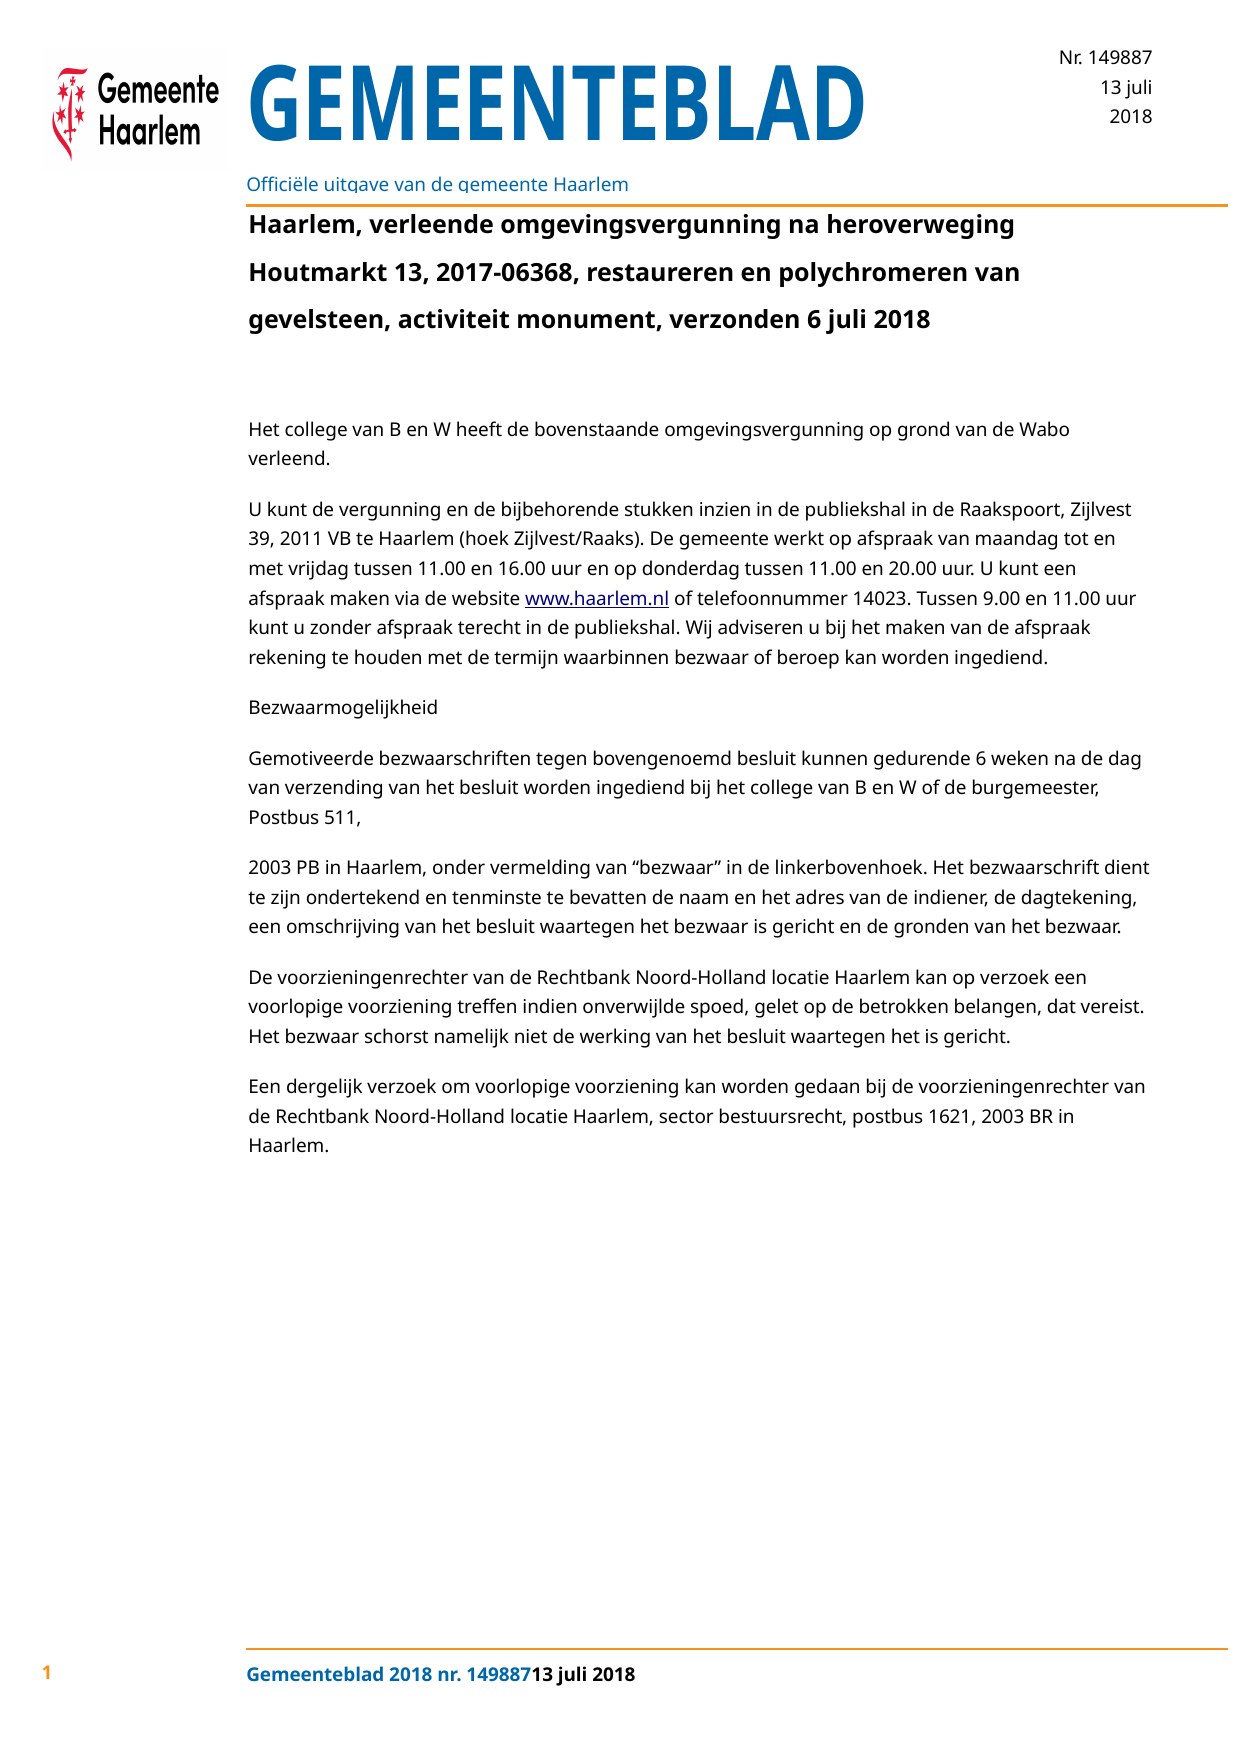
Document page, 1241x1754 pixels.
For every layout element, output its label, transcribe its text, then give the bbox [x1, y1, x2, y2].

text Gemotiveerde bezwaarschriften tegen bovengenoemd besluit kunnen gedurende 6 weken na de dag van verzending van het besluit worden ingediend bij het college van B en W of de burgemeester, Postbus 511, [248, 745, 1152, 829]
text 2003 PB in Haarlem, onder vermelding van “bezwaar” in de linkerbovenhoek. Het bezwaarschrift dient te zijn ondertekend en tenminste te bevatten de naam en het adres van de indiener, de dagtekening, een omschrijving van het besluit waartegen het bezwaar is gericht en de gronden van het bezwaar. [248, 854, 1152, 939]
text Bezwaarmogelijkheid [248, 694, 1152, 720]
picture [41, 47, 231, 172]
text Een dergelijk verzoek om voorlopige voorziening kan worden gedaan bij de voorzieningenrechter van de Rechtbank Noord-Holland locatie Haarlem, sector bestuursrecht, postbus 1621, 2003 BR in Haarlem. [248, 1073, 1152, 1158]
text Het college van B en W heeft de bovenstaande omgevingsvergunning op grond van de Wabo verleend. [248, 416, 1152, 471]
text De voorzieningenrechter van de Rechtbank Noord-Holland locatie Haarlem kan op verzoek een voorlopige voorziening treffen indien onverwijlde spoed, gelet op de betrokken belangen, dat vereist. Het bezwaar schorst namelijk niet de werking van het besluit waartegen het is gericht. [248, 964, 1152, 1049]
text U kunt de vergunning en de bijbehorende stukken inzien in de publiekshal in de Raakspoort, Zijlvest 39, 2011 VB te Haarlem (hoek Zijlvest/Raaks). De gemeente werkt op afspraak van maandag tot en met vrijdag tussen 11.00 en 16.00 uur en op donderdag tussen 11.00 en 20.00 uur. U kunt een afspraak maken via de website www.haarlem.nl of telefoonnummer 14023. Tussen 9.00 en 11.00 uur kunt u zonder afspraak terecht in de publiekshal. Wij adviseren u bij het maken van de afspraak rekening te houden met de termijn waarbinnen bezwaar of beroep kan worden ingediend. [248, 496, 1152, 669]
text Haarlem, verleende omgevingsvergunning na heroverweging Houtmarkt 13, 2017-06368, restaureren en polychromeren van gevelsteen, activiteit monument, verzonden 6 juli 2018 [248, 207, 1152, 336]
